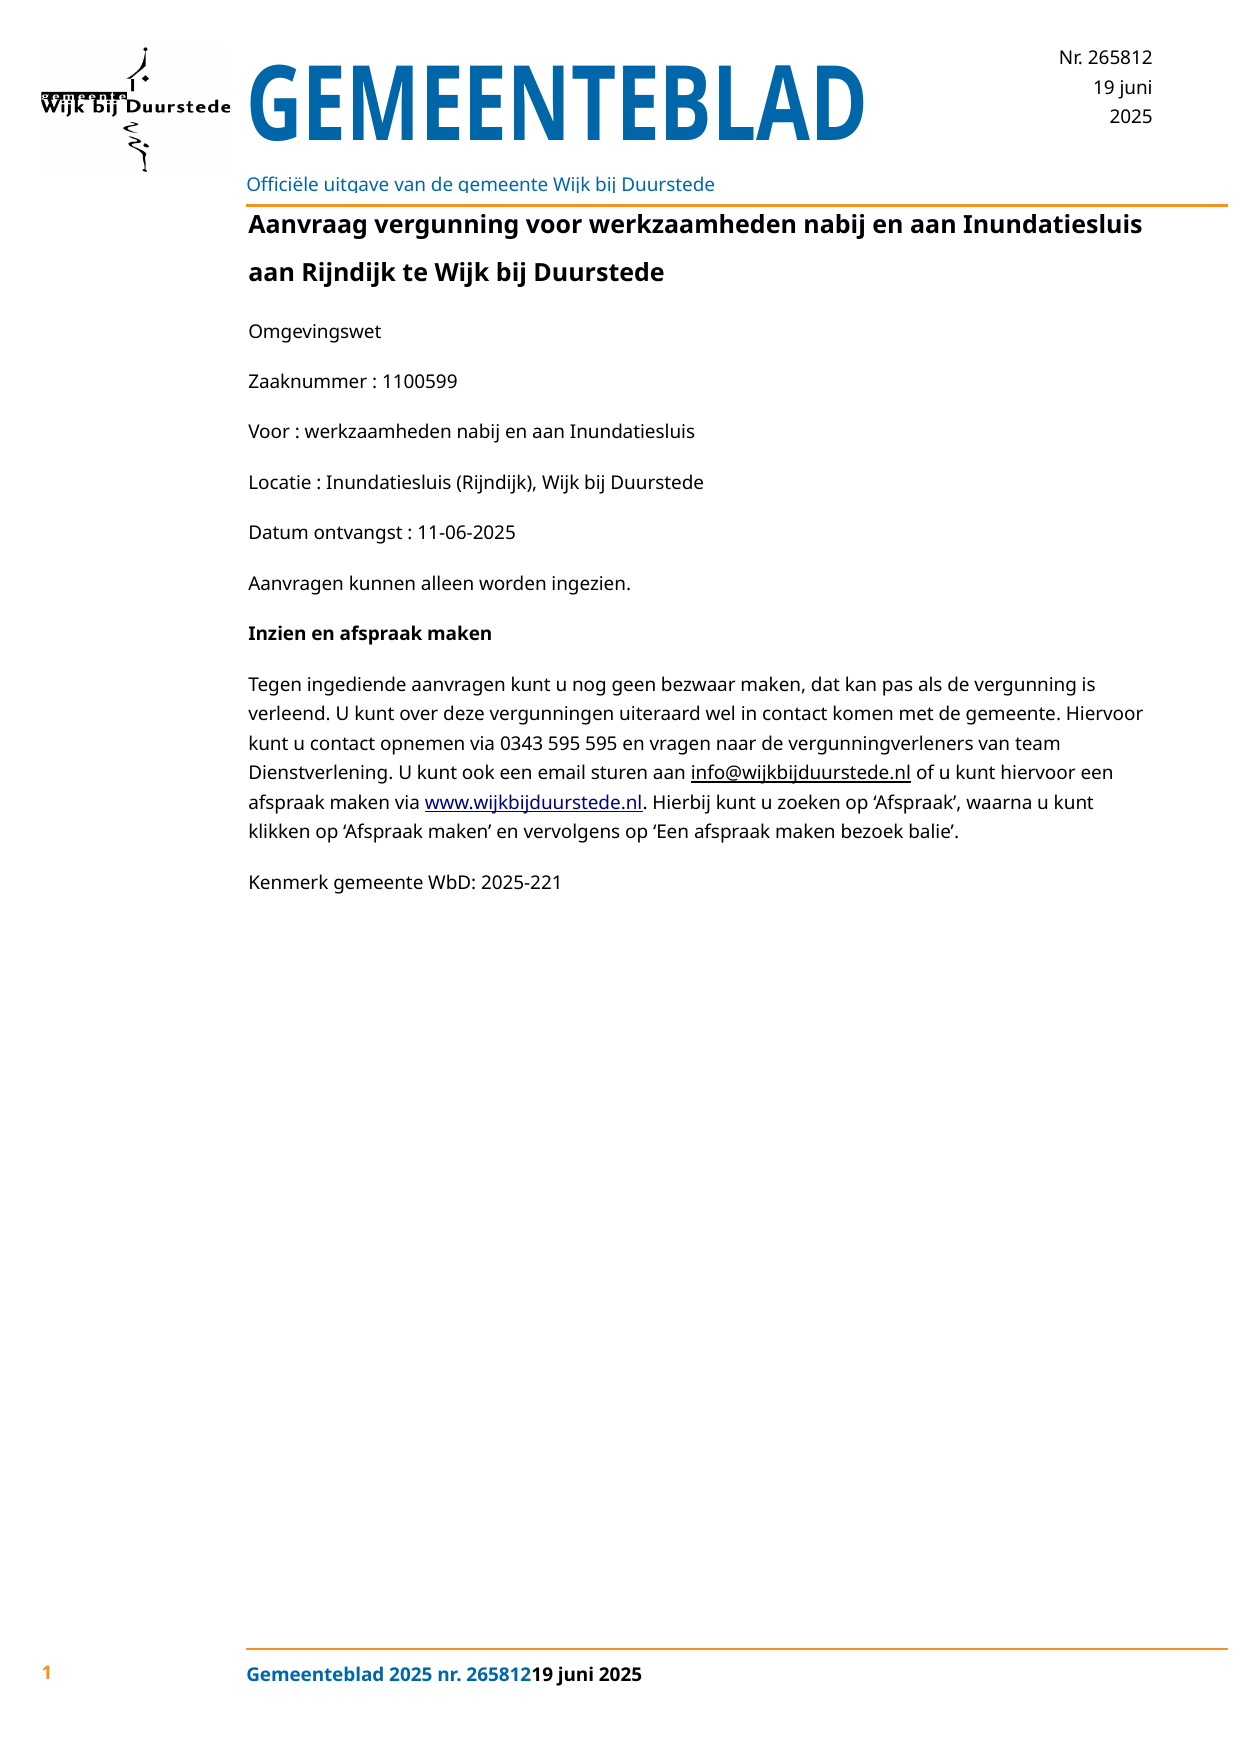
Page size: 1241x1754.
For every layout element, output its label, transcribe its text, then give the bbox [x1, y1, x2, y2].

text Datum ontvangst : 11-06-2025 [248, 519, 1152, 545]
text Omgevingswet [248, 318, 1152, 344]
text Kenmerk gemeente WbD: 2025-221 [248, 869, 1152, 895]
text Aanvragen kunnen alleen worden ingezien. [248, 570, 1152, 596]
text Inzien en afspraak maken [248, 620, 1152, 646]
text Zaaknummer : 1100599 [248, 368, 1152, 394]
text Tegen ingediende aanvragen kunt u nog geen bezwaar maken, dat kan pas als de vergunning is verleend. U kunt over deze vergunningen uiteraard wel in contact komen met de gemeente. Hiervoor kunt u contact opnemen via 0343 595 595 en vragen naar de vergunningverleners van team Dienstverlening. U kunt ook een email sturen aan info@wijkbijduurstede.nl of u kunt hiervoor een afspraak maken via www.wijkbijduurstede.nl. Hierbij kunt u zoeken op ‘Afspraak’, waarna u kunt klikken op ‘Afspraak maken’ en vervolgens op ‘Een afspraak maken bezoek balie’. [248, 671, 1152, 844]
text Locatie : Inundatiesluis (Rijndijk), Wijk bij Duurstede [248, 469, 1152, 495]
picture [41, 47, 231, 172]
text Aanvraag vergunning voor werkzaamheden nabij en aan Inundatiesluis aan Rijndijk te Wijk bij Duurstede [248, 207, 1152, 288]
text Voor : werkzaamheden nabij en aan Inundatiesluis [248, 419, 1152, 444]
